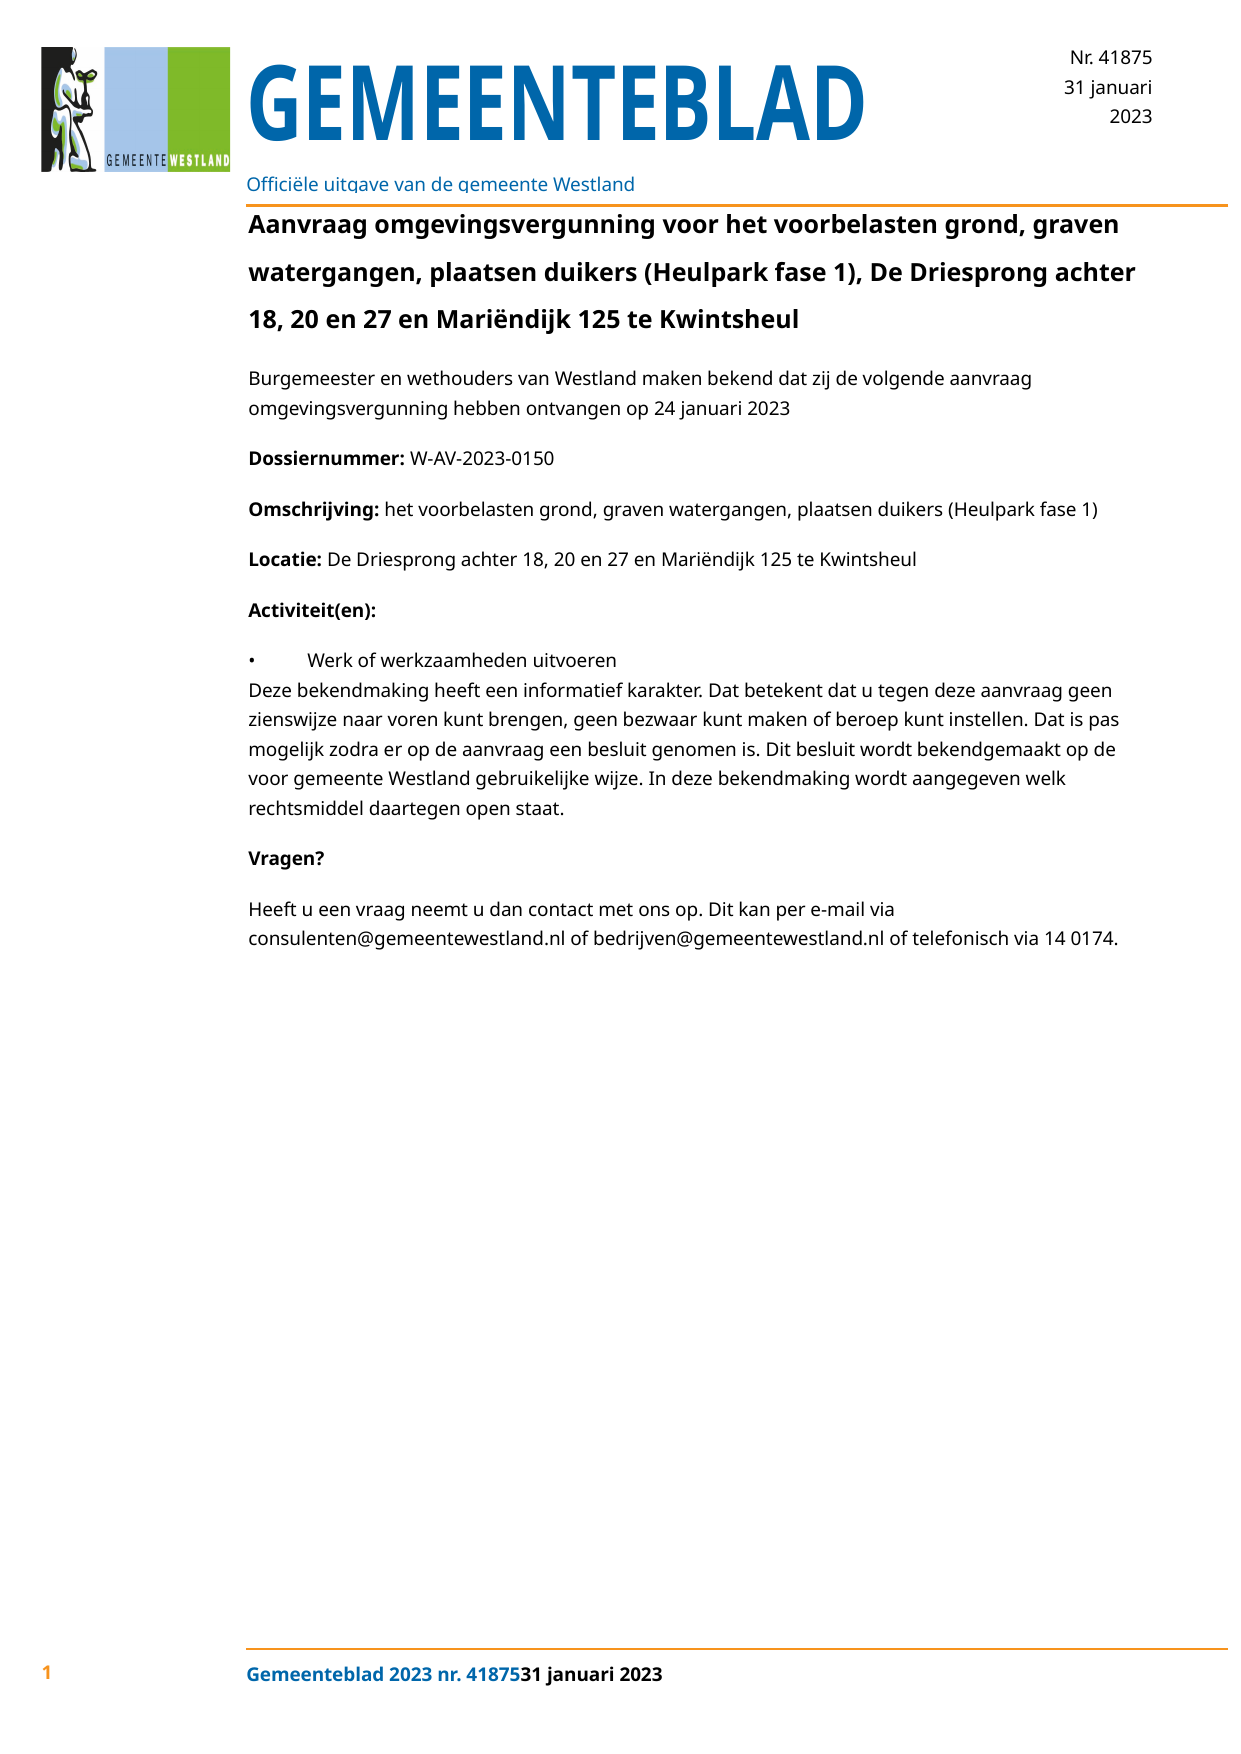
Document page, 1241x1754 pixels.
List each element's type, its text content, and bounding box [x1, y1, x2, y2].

text Deze bekendmaking heeft een informatief karakter. Dat betekent dat u tegen deze aanvraag geen zienswijze naar voren kunt brengen, geen bezwaar kunt maken of beroep kunt instellen. Dat is pas mogelijk zodra er op de aanvraag een besluit genomen is. Dit besluit wordt bekendgemaakt op de voor gemeente Westland gebruikelijke wijze. In deze bekendmaking wordt aangegeven welk rechtsmiddel daartegen open staat. [248, 677, 1152, 821]
text Aanvraag omgevingsvergunning voor het voorbelasten grond, graven watergangen, plaatsen duikers (Heulpark fase 1), De Driesprong achter 18, 20 en 27 en Mariëndijk 125 te Kwintsheul [248, 207, 1152, 336]
text Dossiernummer: W-AV-2023-0150 [248, 446, 1152, 471]
text Heeft u een vraag neemt u dan contact met ons op. Dit kan per e-mail via consulenten@gemeentewestland.nl of bedrijven@gemeentewestland.nl of telefonisch via 14 0174. [248, 896, 1152, 951]
list Werk of werkzaamheden uitvoeren [248, 647, 1152, 673]
text Burgemeester en wethouders van Westland maken bekend dat zij de volgende aanvraag omgevingsvergunning hebben ontvangen op 24 januari 2023 [248, 366, 1152, 421]
picture [41, 47, 231, 172]
text Omschrijving: het voorbelasten grond, graven watergangen, plaatsen duikers (Heulpark fase 1) [248, 496, 1152, 522]
text Activiteit(en): [248, 597, 1152, 622]
text Locatie: De Driesprong achter 18, 20 en 27 en Mariëndijk 125 te Kwintsheul [248, 546, 1152, 572]
text Vragen? [248, 846, 1152, 871]
